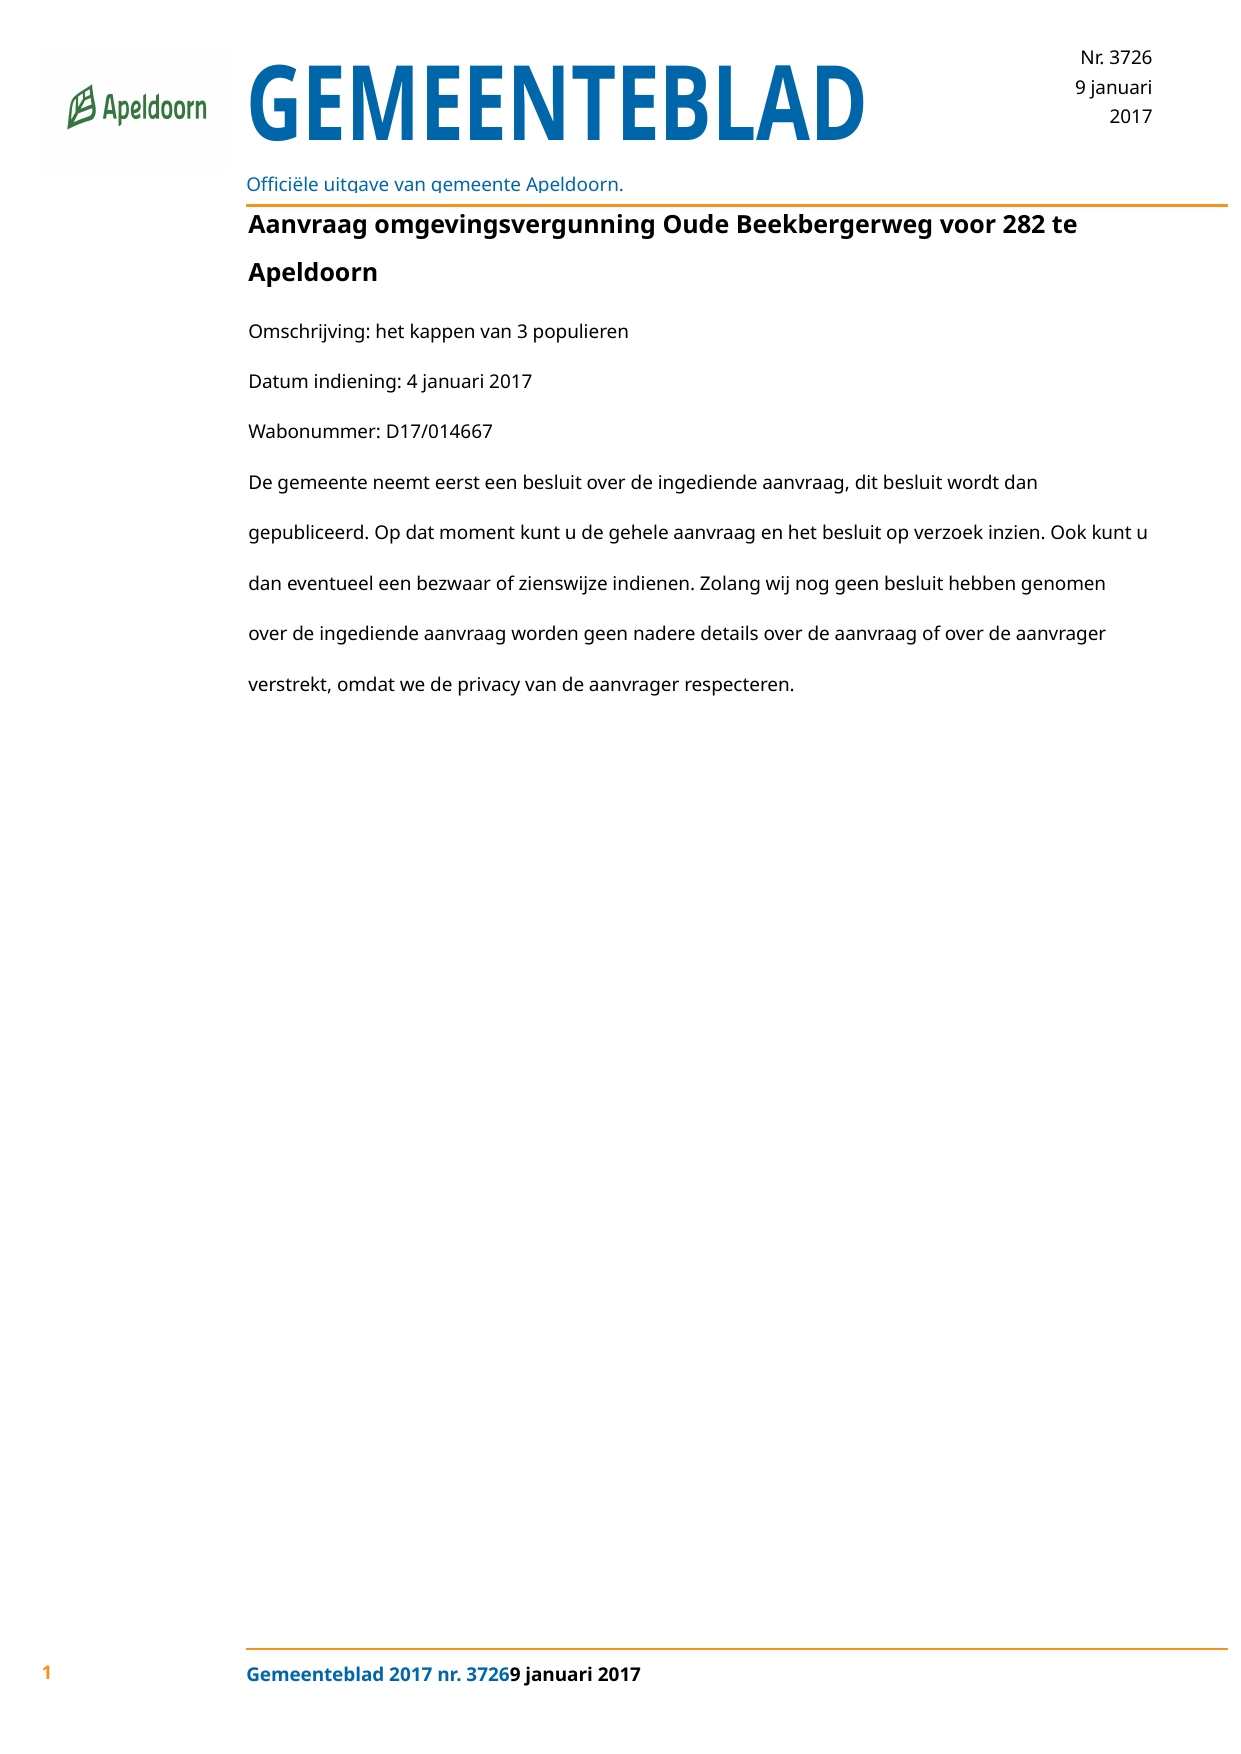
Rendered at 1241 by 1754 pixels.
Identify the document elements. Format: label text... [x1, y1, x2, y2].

text De gemeente neemt eerst een besluit over de ingediende aanvraag, dit besluit wordt dan [248, 469, 1152, 495]
text over de ingediende aanvraag worden geen nadere details over de aanvraag of over de aanvrager [248, 620, 1152, 646]
text gepubliceerd. Op dat moment kunt u de gehele aanvraag en het besluit op verzoek inzien. Ook kunt u [248, 519, 1152, 545]
text verstrekt, omdat we de privacy van de aanvrager respecteren. [248, 671, 1152, 697]
text Omschrijving: het kappen van 3 populieren [248, 318, 1152, 344]
text Datum indiening: 4 januari 2017 [248, 368, 1152, 394]
text Aanvraag omgevingsvergunning Oude Beekbergerweg voor 282 te Apeldoorn [248, 207, 1152, 288]
picture [41, 47, 231, 172]
text dan eventueel een bezwaar of zienswijze indienen. Zolang wij nog geen besluit hebben genomen [248, 570, 1152, 596]
text Wabonummer: D17/014667 [248, 419, 1152, 444]
